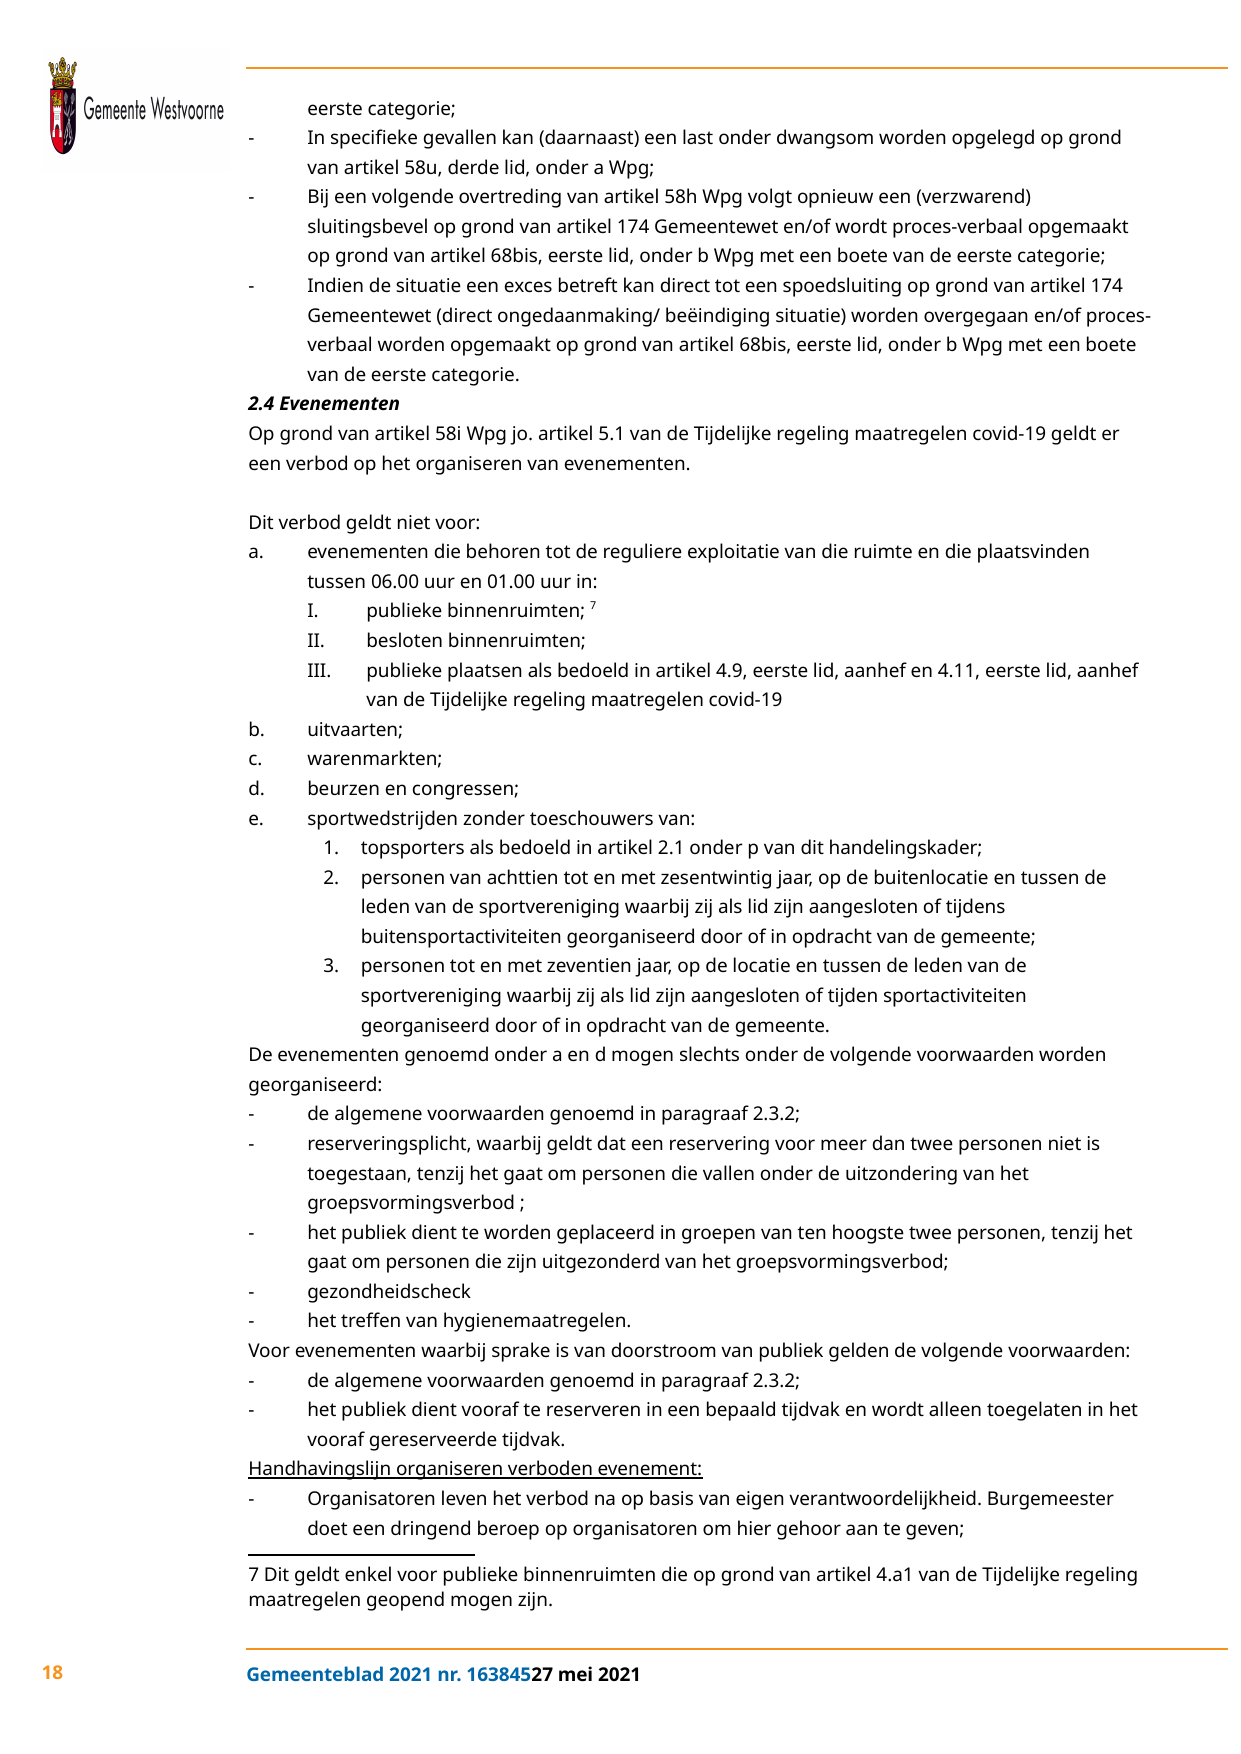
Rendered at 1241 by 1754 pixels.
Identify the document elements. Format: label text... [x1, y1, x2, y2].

list het treffen van hygienemaatregelen. [248, 1308, 1152, 1333]
list besloten binnenruimten; [307, 627, 1152, 653]
list Indien de situatie een exces betreft kan direct tot een spoedsluiting op grond van artikel 174 Gemeentewet (direct ongedaanmaking/ beëindiging situatie) worden overgegaan en/of proces-verbaal worden opgemaakt op grond van artikel 68bis, eerste lid, onder b Wpg met een boete van de eerste categorie. [248, 272, 1152, 387]
list uitvaarten; [248, 716, 1152, 742]
list publieke plaatsen als bedoeld in artikel 4.9, eerste lid, aanhef en 4.11, eerste lid, aanhef van de Tijdelijke regeling maatregelen covid-19 [307, 657, 1152, 712]
picture [41, 47, 231, 172]
list In specifieke gevallen kan (daarnaast) een last onder dwangsom worden opgelegd op grond van artikel 58u, derde lid, onder a Wpg; [248, 124, 1152, 180]
text De evenementen genoemd onder a en d mogen slechts onder de volgende voorwaarden worden georganiseerd: [248, 1041, 1152, 1097]
text Op grond van artikel 58i Wpg jo. artikel 5.1 van de Tijdelijke regeling maatregelen covid-19 geldt er een verbod op het organiseren van evenementen. [248, 420, 1152, 476]
list sportwedstrijden zonder toeschouwers van: [248, 805, 1152, 831]
list topsporters als bedoeld in artikel 2.1 onder p van dit handelingskader; [323, 834, 1152, 860]
list Dit geldt enkel voor publieke binnenruimten die op grond van artikel 4.a1 van de Tijdelijke regeling maatregelen geopend mogen zijn. [248, 1561, 1152, 1612]
list evenementen die behoren tot de reguliere exploitatie van die ruimte en die plaatsvinden tussen 06.00 uur en 01.00 uur in: [248, 538, 1152, 594]
list personen van achttien tot en met zesentwintig jaar, op de buitenlocatie en tussen de leden van de sportvereniging waarbij zij als lid zijn aangesloten of tijdens buitensportactiviteiten georganiseerd door of in opdracht van de gemeente; [323, 864, 1152, 949]
list beurzen en congressen; [248, 775, 1152, 801]
text Handhavingslijn organiseren verboden evenement: [248, 1456, 1152, 1481]
list de algemene voorwaarden genoemd in paragraaf 2.3.2; [248, 1367, 1152, 1393]
text Voor evenementen waarbij sprake is van doorstroom van publiek gelden de volgende voorwaarden: [248, 1337, 1152, 1363]
text 2.4 Evenementen [248, 391, 1152, 416]
list het publiek dient vooraf te reserveren in een bepaald tijdvak en wordt alleen toegelaten in het vooraf gereserveerde tijdvak. [248, 1396, 1152, 1452]
list de algemene voorwaarden genoemd in paragraaf 2.3.2; [248, 1101, 1152, 1126]
list eerste categorie; [248, 95, 1152, 121]
list Organisatoren leven het verbod na op basis van eigen verantwoordelijkheid. Burgemeester doet een dringend beroep op organisatoren om hier gehoor aan te geven; [248, 1485, 1152, 1541]
list het publiek dient te worden geplaceerd in groepen van ten hoogste twee personen, tenzij het gaat om personen die zijn uitgezonderd van het groepsvormingsverbod; [248, 1219, 1152, 1274]
text Dit verbod geldt niet voor: [248, 509, 1152, 535]
list warenmarkten; [248, 746, 1152, 771]
list reserveringsplicht, waarbij geldt dat een reservering voor meer dan twee personen niet is toegestaan, tenzij het gaat om personen die vallen onder de uitzondering van het groepsvormingsverbod ; [248, 1130, 1152, 1215]
list publieke binnenruimten; [307, 598, 1152, 623]
list personen tot en met zeventien jaar, op de locatie en tussen de leden van de sportvereniging waarbij zij als lid zijn aangesloten of tijden sportactiviteiten georganiseerd door of in opdracht van de gemeente. [323, 953, 1152, 1038]
list gezondheidscheck [248, 1278, 1152, 1304]
list Bij een volgende overtreding van artikel 58h Wpg volgt opnieuw een (verzwarend) sluitingsbevel op grond van artikel 174 Gemeentewet en/of wordt proces-verbaal opgemaakt op grond van artikel 68bis, eerste lid, onder b Wpg met een boete van de eerste categorie; [248, 183, 1152, 268]
